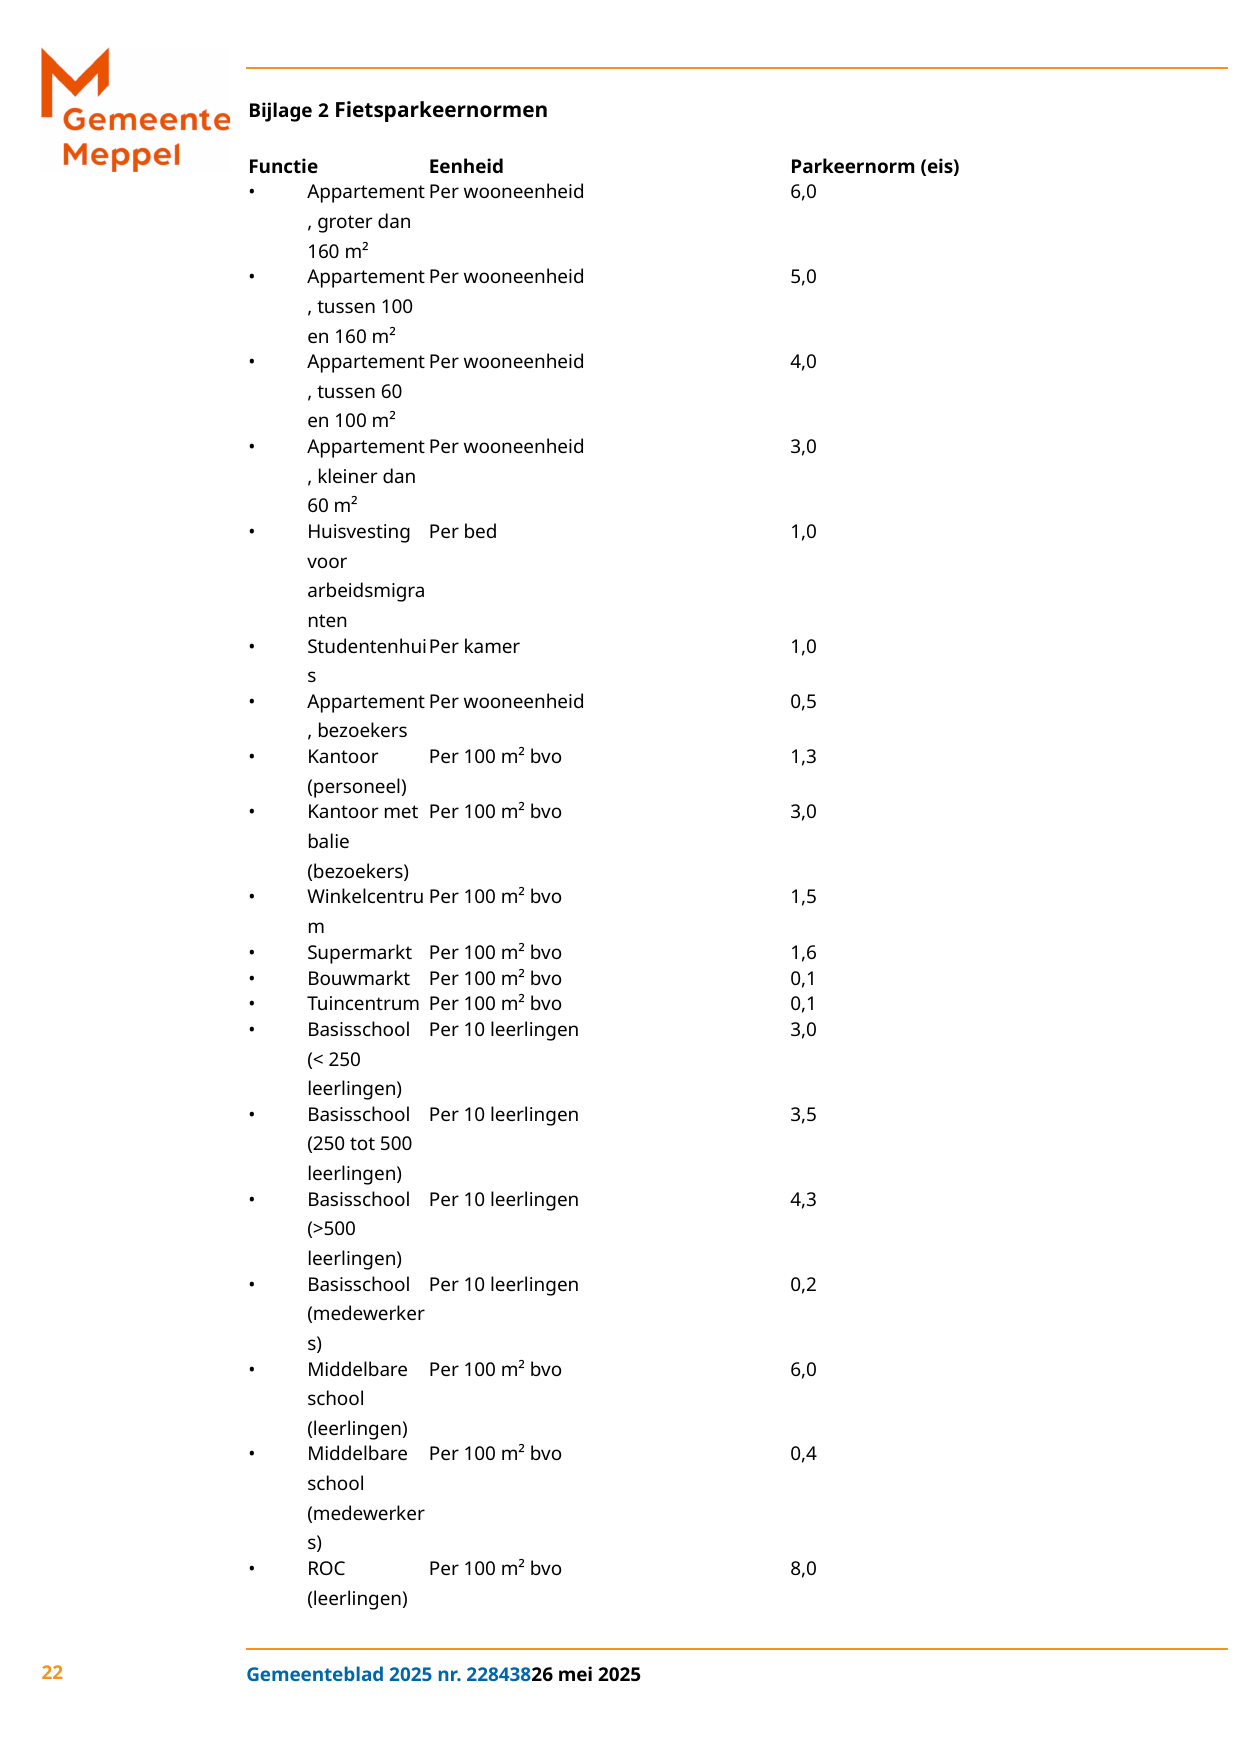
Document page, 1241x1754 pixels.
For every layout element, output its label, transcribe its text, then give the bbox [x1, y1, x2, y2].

table_cell Per 10 leerlingen [429, 1101, 790, 1186]
table_header Eenheid [429, 153, 790, 179]
table_cell Studentenhuis [248, 633, 429, 688]
table_cell 0,5 [790, 688, 1152, 743]
table_cell Per 100 m² bvo [429, 965, 790, 990]
table_cell 1,6 [790, 939, 1152, 965]
table_cell 5,0 [790, 264, 1152, 348]
table_cell Per 10 leerlingen [429, 1271, 790, 1356]
picture [41, 47, 231, 172]
table_cell 6,0 [790, 179, 1152, 264]
table_cell 3,0 [790, 799, 1152, 884]
table_cell 6,0 [790, 1356, 1152, 1441]
table_cell Per 100 m² bvo [429, 990, 790, 1016]
table_cell Appartement, groter dan 160 m² [248, 179, 429, 264]
table_cell Appartement, kleiner dan 60 m² [248, 434, 429, 518]
table_cell 1,3 [790, 744, 1152, 799]
table_cell 8,0 [790, 1555, 1152, 1610]
table_cell Appartement, bezoekers [248, 688, 429, 743]
table_cell Bouwmarkt [248, 965, 429, 990]
table_cell Winkelcentrum [248, 884, 429, 939]
table_cell Per wooneenheid [429, 434, 790, 518]
table_cell Per kamer [429, 633, 790, 688]
table_cell 1,5 [790, 884, 1152, 939]
table_cell Kantoor met balie (bezoekers) [248, 799, 429, 884]
table_cell Per wooneenheid [429, 349, 790, 433]
table_cell Per 100 m² bvo [429, 884, 790, 939]
table_cell Per 10 leerlingen [429, 1016, 790, 1101]
table_cell 1,0 [790, 518, 1152, 633]
text Bijlage 2 Fietsparkeernormen [248, 95, 1152, 123]
table_cell Per wooneenheid [429, 179, 790, 264]
table_cell Basisschool (medewerkers) [248, 1271, 429, 1356]
table_cell Per 100 m² bvo [429, 1441, 790, 1555]
table_cell 4,3 [790, 1186, 1152, 1271]
table_cell Kantoor (personeel) [248, 744, 429, 799]
table_cell ROC (leerlingen) [248, 1555, 429, 1610]
table_cell Per 100 m² bvo [429, 1356, 790, 1441]
table_cell 4,0 [790, 349, 1152, 433]
table_cell 1,0 [790, 633, 1152, 688]
table_cell Per 100 m² bvo [429, 1555, 790, 1610]
table_cell Appartement, tussen 100 en 160 m² [248, 264, 429, 348]
table_cell 0,1 [790, 990, 1152, 1016]
table_header Functie [248, 153, 429, 179]
table_cell 0,1 [790, 965, 1152, 990]
table_cell Basisschool (>500 leerlingen) [248, 1186, 429, 1271]
table_cell Per 100 m² bvo [429, 799, 790, 884]
table_cell Per 100 m² bvo [429, 744, 790, 799]
table_cell Basisschool (250 tot 500 leerlingen) [248, 1101, 429, 1186]
table_cell 0,4 [790, 1441, 1152, 1555]
table_cell Per 10 leerlingen [429, 1186, 790, 1271]
table_cell Appartement, tussen 60 en 100 m² [248, 349, 429, 433]
table_cell Middelbare school (medewerkers) [248, 1441, 429, 1555]
table_cell 3,5 [790, 1101, 1152, 1186]
table_cell 3,0 [790, 1016, 1152, 1101]
table_cell Huisvesting voor arbeidsmigranten [248, 518, 429, 633]
table_header Parkeernorm (eis) [790, 153, 1152, 179]
table_cell 0,2 [790, 1271, 1152, 1356]
table_cell Per 100 m² bvo [429, 939, 790, 965]
table_cell Basisschool (< 250 leerlingen) [248, 1016, 429, 1101]
table_cell Per bed [429, 518, 790, 633]
table_cell Tuincentrum [248, 990, 429, 1016]
table_cell Supermarkt [248, 939, 429, 965]
table_cell 3,0 [790, 434, 1152, 518]
table_cell Per wooneenheid [429, 264, 790, 348]
table_cell Per wooneenheid [429, 688, 790, 743]
table_cell Middelbare school (leerlingen) [248, 1356, 429, 1441]
